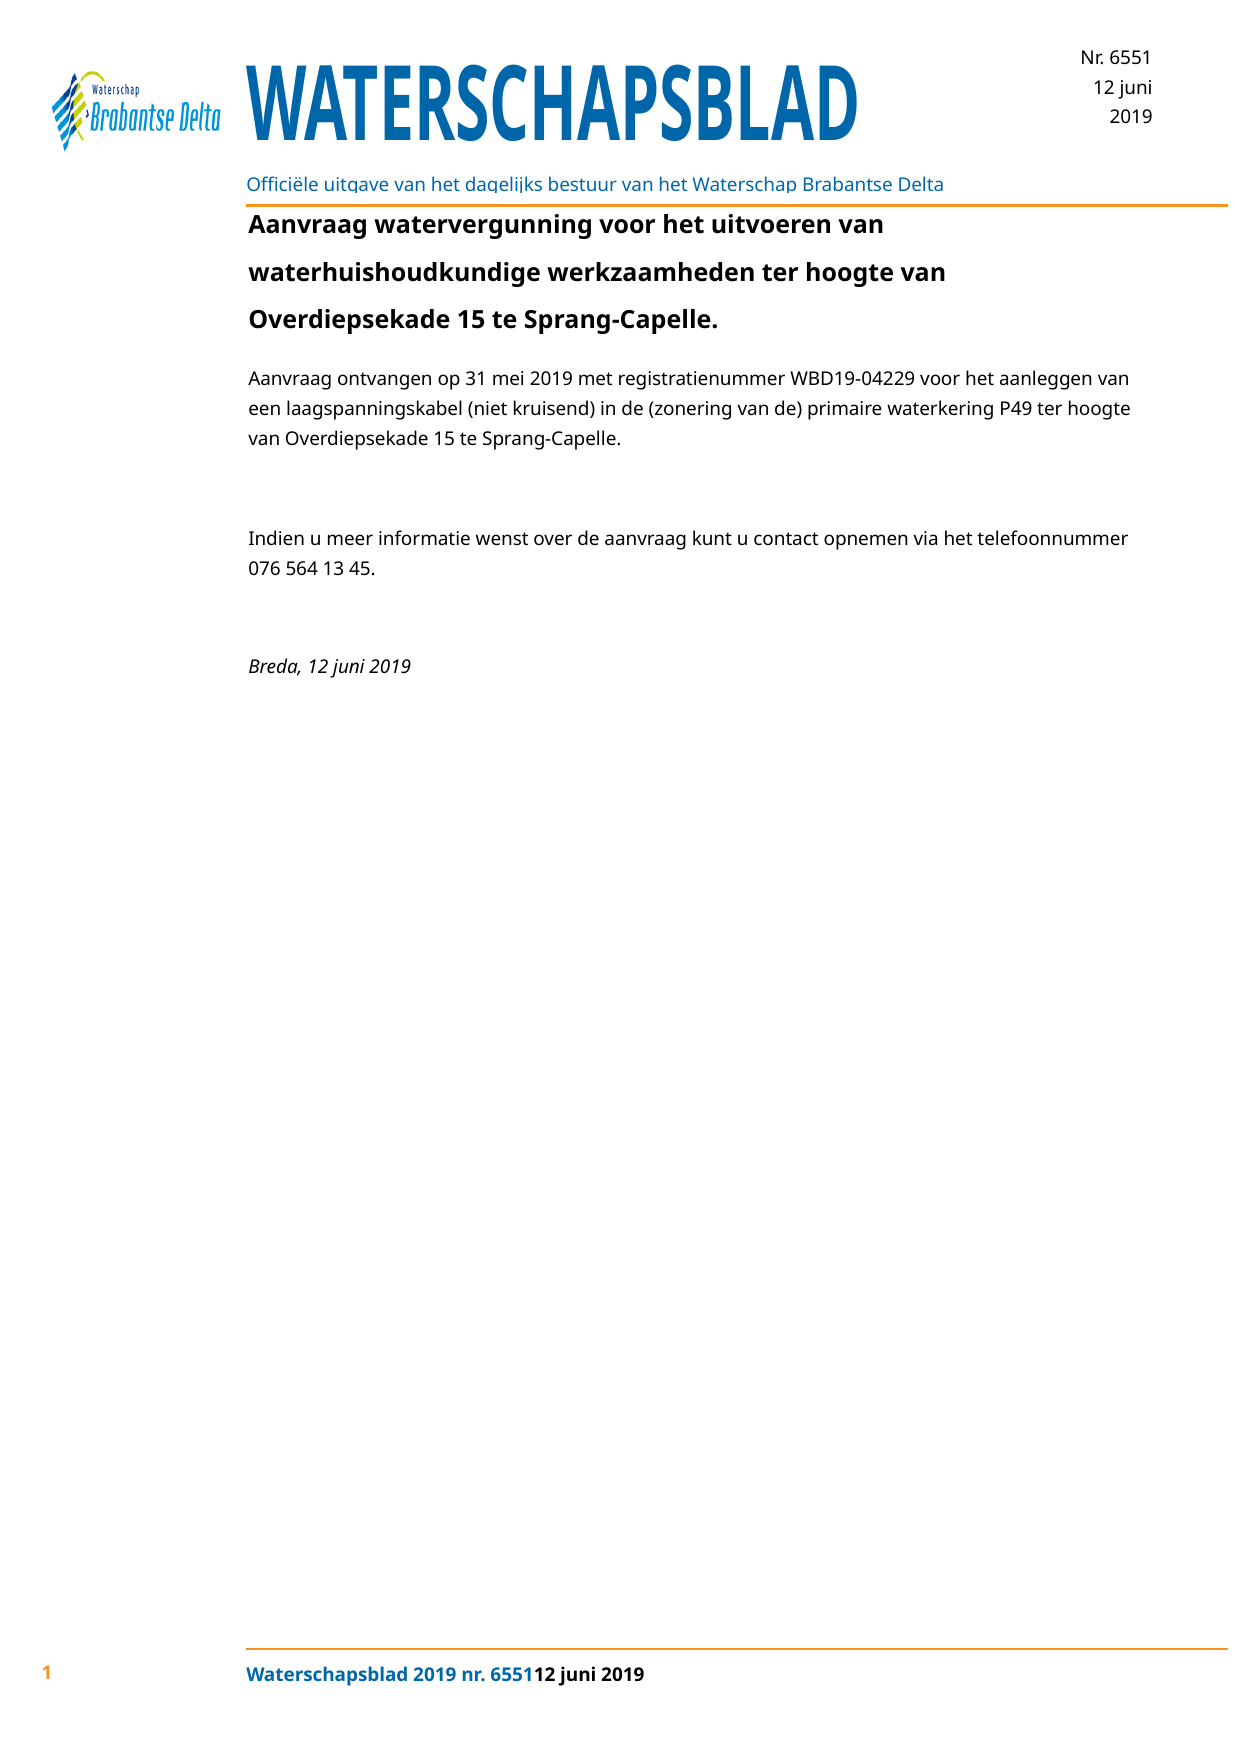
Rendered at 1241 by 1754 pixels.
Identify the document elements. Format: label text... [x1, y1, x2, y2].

text Aanvraag ontvangen op 31 mei 2019 met registratienummer WBD19-04229 voor het aanleggen van een laagspanningskabel (niet kruisend) in de (zonering van de) primaire waterkering P49 ter hoogte van Overdiepsekade 15 te Sprang-Capelle. [248, 366, 1152, 450]
picture [41, 47, 231, 172]
text Breda, 12 juni 2019 [248, 653, 1152, 679]
text Indien u meer informatie wenst over de aanvraag kunt u contact opnemen via het telefoonnummer 076 564 13 45. [248, 526, 1152, 581]
text Aanvraag watervergunning voor het uitvoeren van waterhuishoudkundige werkzaamheden ter hoogte van Overdiepsekade 15 te Sprang-Capelle. [248, 207, 1152, 336]
